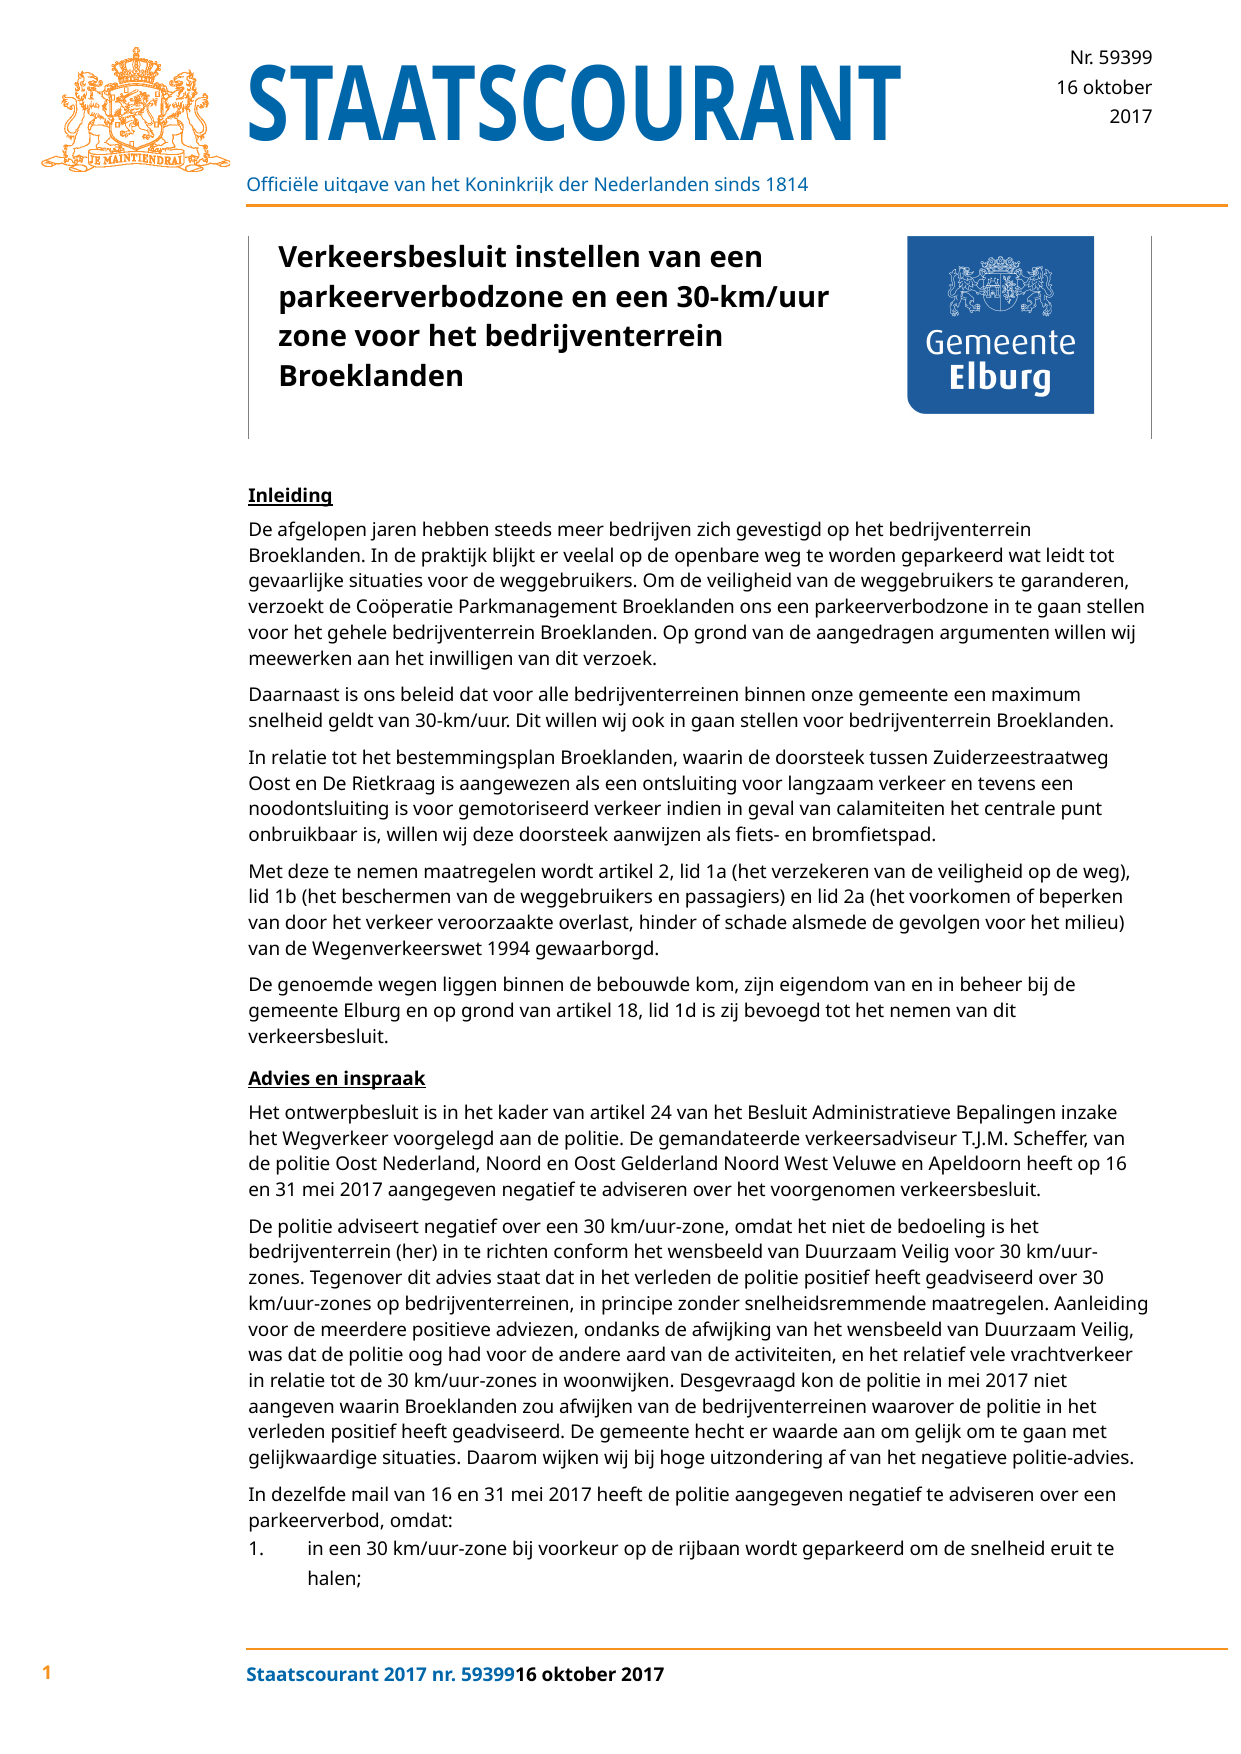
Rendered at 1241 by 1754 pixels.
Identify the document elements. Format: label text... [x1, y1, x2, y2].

picture [907, 236, 1095, 414]
text De afgelopen jaren hebben steeds meer bedrijven zich gevestigd op het bedrijventerrein Broeklanden. In de praktijk blijkt er veelal op de openbare weg te worden geparkeerd wat leidt tot gevaarlijke situaties voor de weggebruikers. Om de veiligheid van de weggebruikers te garanderen, verzoekt de Coöperatie Parkmanagement Broeklanden ons een parkeerverbodzone in te gaan stellen voor het gehele bedrijventerrein Broeklanden. Op grond van de aangedragen argumenten willen wij meewerken aan het inwilligen van dit verzoek. [248, 516, 1152, 671]
table_header [850, 414, 1151, 439]
text Inleiding [248, 482, 1152, 508]
text De genoemde wegen liggen binnen de bebouwde kom, zijn eigendom van en in beheer bij de gemeente Elburg en op grond van artikel 18, lid 1d is zij bevoegd tot het nemen van dit verkeersbesluit. [248, 972, 1152, 1049]
text In dezelfde mail van 16 en 31 mei 2017 heeft de politie aangegeven negatief te adviseren over een parkeerverbod, omdat: [248, 1481, 1152, 1533]
text In relatie tot het bestemmingsplan Broeklanden, waarin de doorsteek tussen Zuiderzeestraatweg Oost en De Rietkraag is aangewezen als een ontsluiting voor langzaam verkeer en tevens een noodontsluiting is voor gemotoriseerd verkeer indien in geval van calamiteiten het centrale punt onbruikbaar is, willen wij deze doorsteek aanwijzen als fiets- en bromfietspad. [248, 744, 1152, 847]
table_header Verkeersbesluit instellen van een parkeerverbodzone en een 30-km/uur zone voor het bedrijventerrein Broeklanden [249, 236, 850, 439]
text De politie adviseert negatief over een 30 km/uur-zone, omdat het niet de bedoeling is het bedrijventerrein (her) in te richten conform het wensbeeld van Duurzaam Veilig voor 30 km/uur-zones. Tegenover dit advies staat dat in het verleden de politie positief heeft geadviseerd over 30 km/uur-zones op bedrijventerreinen, in principe zonder snelheidsremmende maatregelen. Aanleiding voor de meerdere positieve adviezen, ondanks de afwijking van het wensbeeld van Duurzaam Veilig, was dat de politie oog had voor de andere aard van de activiteiten, en het relatief vele vrachtverkeer in relatie tot de 30 km/uur-zones in woonwijken. Desgevraagd kon de politie in mei 2017 niet aangeven waarin Broeklanden zou afwijken van de bedrijventerreinen waarover de politie in het verleden positief heeft geadviseerd. De gemeente hecht er waarde aan om gelijk om te gaan met gelijkwaardige situaties. Daarom wijken wij bij hoge uitzondering af van het negatieve politie-advies. [248, 1213, 1152, 1470]
table_header [850, 236, 907, 413]
text Daarnaast is ons beleid dat voor alle bedrijventerreinen binnen onze gemeente een maximum snelheid geldt van 30-km/uur. Dit willen wij ook in gaan stellen voor bedrijventerrein Broeklanden. [248, 682, 1152, 733]
text Het ontwerpbesluit is in het kader van artikel 24 van het Besluit Administratieve Bepalingen inzake het Wegverkeer voorgelegd aan de politie. De gemandateerde verkeersadviseur T.J.M. Scheffer, van de politie Oost Nederland, Noord en Oost Gelderland Noord West Veluwe en Apeldoorn heeft op 16 en 31 mei 2017 aangegeven negatief te adviseren over het voorgenomen verkeersbesluit. [248, 1099, 1152, 1202]
table_header [1095, 236, 1151, 413]
text Met deze te nemen maatregelen wordt artikel 2, lid 1a (het verzekeren van de veiligheid op de weg), lid 1b (het beschermen van de weggebruikers en passagiers) en lid 2a (het voorkomen of beperken van door het verkeer veroorzaakte overlast, hinder of schade alsmede de gevolgen voor het milieu) van de Wegenverkeerswet 1994 gewaarborgd. [248, 858, 1152, 961]
list in een 30 km/uur-zone bij voorkeur op de rijbaan wordt geparkeerd om de snelheid eruit te halen; [248, 1535, 1152, 1591]
text Advies en inspraak [248, 1065, 1152, 1091]
picture [41, 47, 231, 172]
